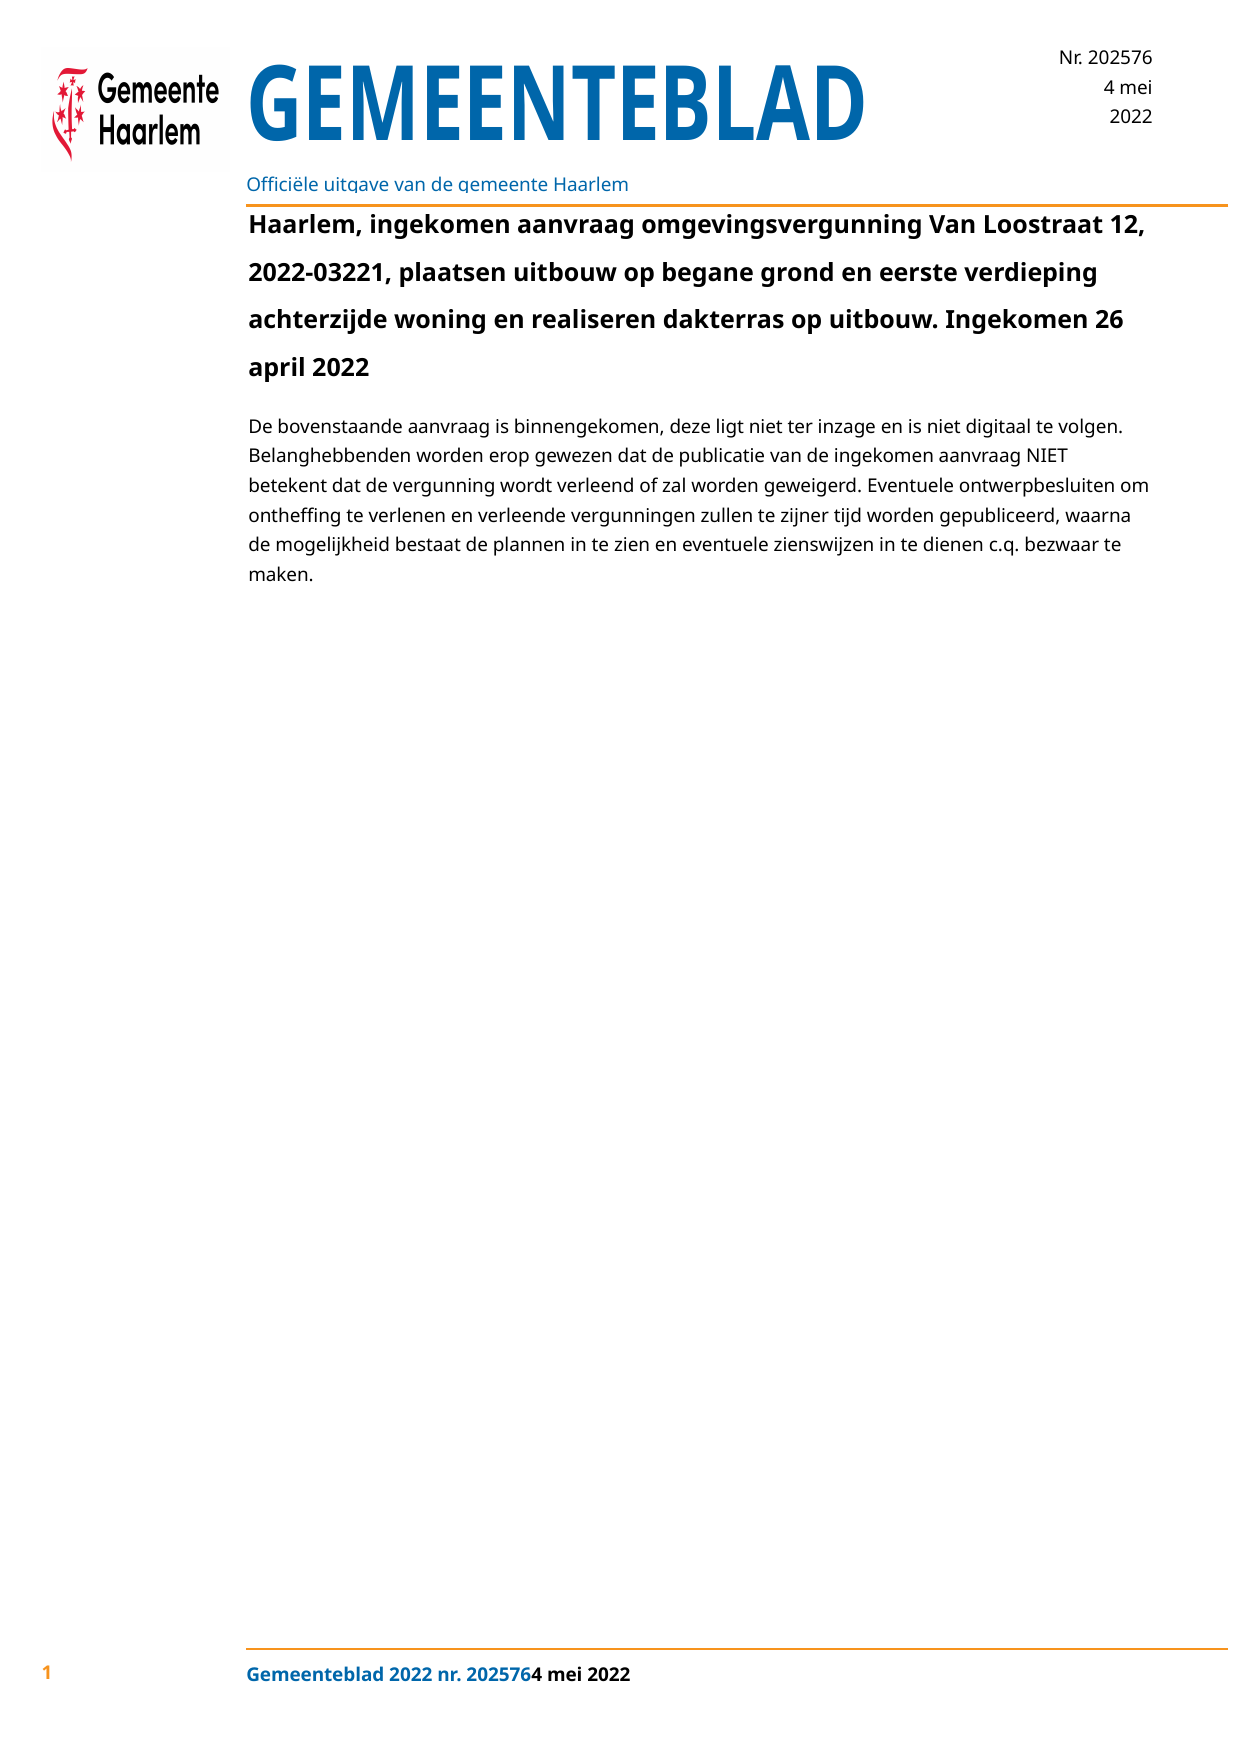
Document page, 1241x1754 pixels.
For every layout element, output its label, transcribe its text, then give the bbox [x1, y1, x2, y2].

text De bovenstaande aanvraag is binnengekomen, deze ligt niet ter inzage en is niet digitaal te volgen. Belanghebbenden worden erop gewezen dat de publicatie van de ingekomen aanvraag NIET betekent dat de vergunning wordt verleend of zal worden geweigerd. Eventuele ontwerpbesluiten om ontheffing te verlenen en verleende vergunningen zullen te zijner tijd worden gepubliceerd, waarna de mogelijkheid bestaat de plannen in te zien en eventuele zienswijzen in te dienen c.q. bezwaar te maken. [248, 413, 1152, 587]
text Haarlem, ingekomen aanvraag omgevingsvergunning Van Loostraat 12, 2022-03221, plaatsen uitbouw op begane grond en eerste verdieping achterzijde woning en realiseren dakterras op uitbouw. Ingekomen 26 april 2022 [248, 207, 1152, 384]
picture [41, 47, 231, 172]
